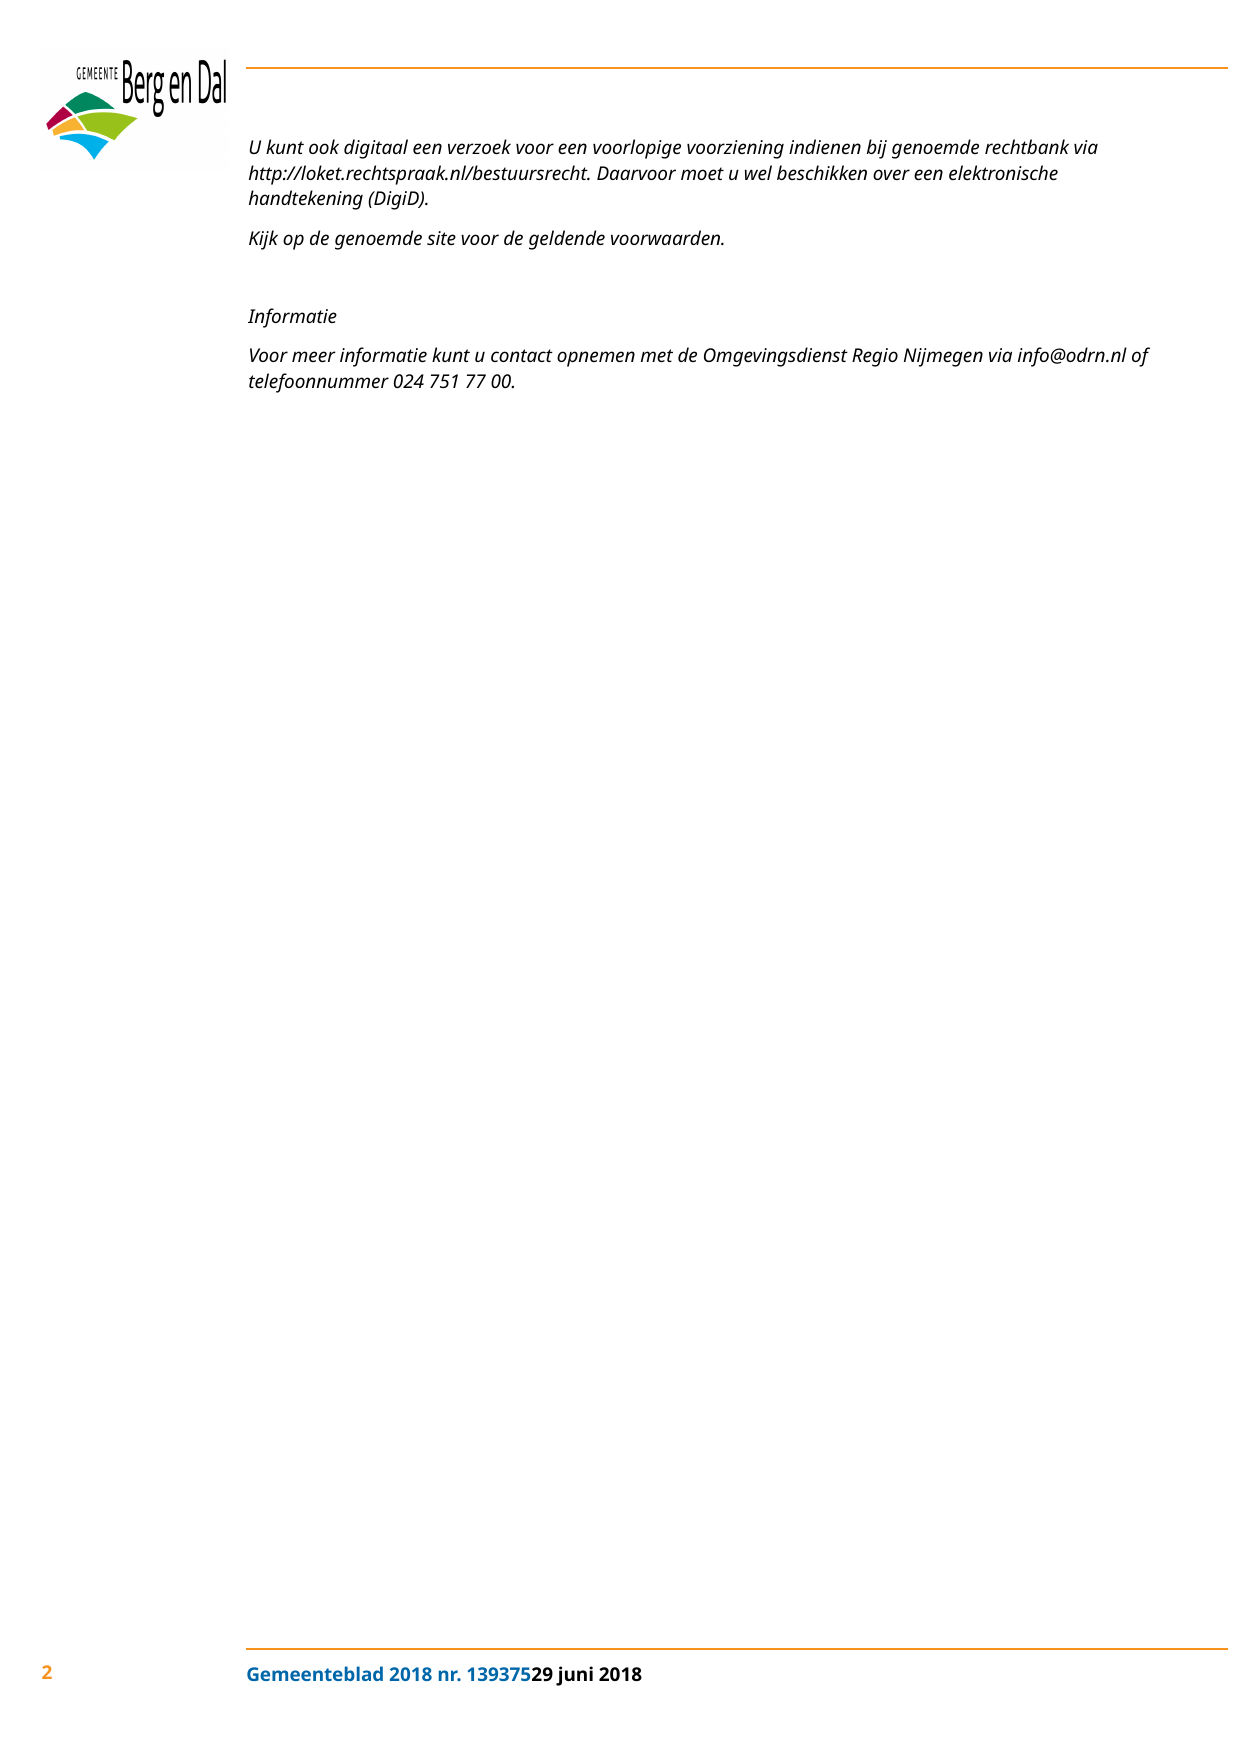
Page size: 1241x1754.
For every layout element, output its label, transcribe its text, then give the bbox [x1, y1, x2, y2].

picture [41, 47, 231, 172]
text Kijk op de genoemde site voor de geldende voorwaarden. [248, 225, 1152, 251]
text Voor meer informatie kunt u contact opnemen met de Omgevingsdienst Regio Nijmegen via info@odrn.nl of telefoonnummer 024 751 77 00. [248, 343, 1152, 394]
text Informatie [248, 303, 1152, 329]
text U kunt ook digitaal een verzoek voor een voorlopige voorziening indienen bij genoemde rechtbank via http://loket.rechtspraak.nl/bestuursrecht. Daarvoor moet u wel beschikken over een elektronische handtekening (DigiD). [248, 134, 1152, 211]
